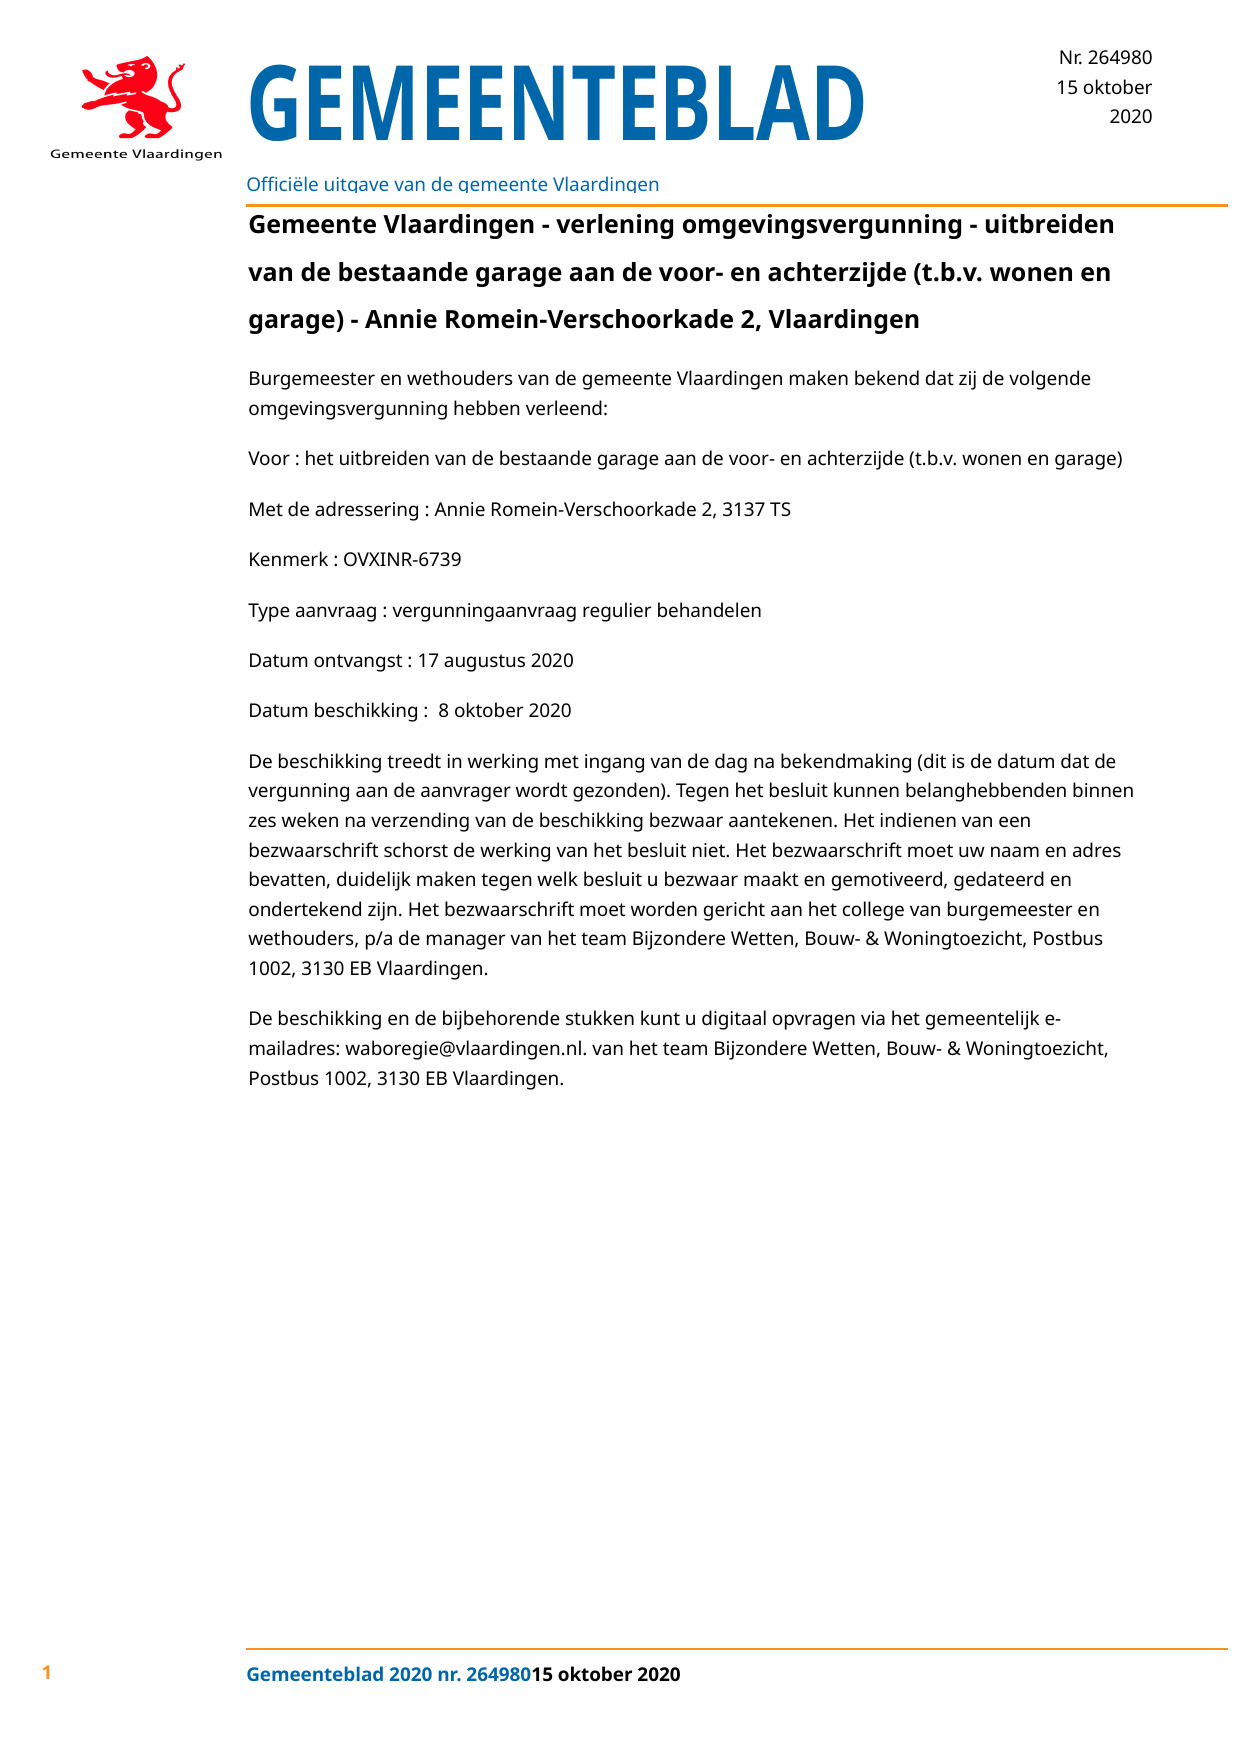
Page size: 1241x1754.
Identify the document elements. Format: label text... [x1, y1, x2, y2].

text Type aanvraag : vergunningaanvraag regulier behandelen [248, 597, 1152, 622]
text Voor : het uitbreiden van de bestaande garage aan de voor- en achterzijde (t.b.v. wonen en garage) [248, 446, 1152, 471]
text Burgemeester en wethouders van de gemeente Vlaardingen maken bekend dat zij de volgende omgevingsvergunning hebben verleend: [248, 366, 1152, 421]
picture [41, 47, 231, 172]
text Datum beschikking : 8 oktober 2020 [248, 698, 1152, 723]
text Datum ontvangst : 17 augustus 2020 [248, 647, 1152, 673]
text De beschikking treedt in werking met ingang van de dag na bekendmaking (dit is de datum dat de vergunning aan de aanvrager wordt gezonden). Tegen het besluit kunnen belanghebbenden binnen zes weken na verzending van de beschikking bezwaar aantekenen. Het indienen van een bezwaarschrift schorst de werking van het besluit niet. Het bezwaarschrift moet uw naam en adres bevatten, duidelijk maken tegen welk besluit u bezwaar maakt en gemotiveerd, gedateerd en ondertekend zijn. Het bezwaarschrift moet worden gericht aan het college van burgemeester en wethouders, p/a de manager van het team Bijzondere Wetten, Bouw- & Woningtoezicht, Postbus 1002, 3130 EB Vlaardingen. [248, 748, 1152, 981]
text De beschikking en de bijbehorende stukken kunt u digitaal opvragen via het gemeentelijk e-mailadres: waboregie@vlaardingen.nl. van het team Bijzondere Wetten, Bouw- & Woningtoezicht, Postbus 1002, 3130 EB Vlaardingen. [248, 1006, 1152, 1090]
text Kenmerk : OVXINR-6739 [248, 546, 1152, 572]
text Gemeente Vlaardingen - verlening omgevingsvergunning - uitbreiden van de bestaande garage aan de voor- en achterzijde (t.b.v. wonen en garage) - Annie Romein-Verschoorkade 2, Vlaardingen [248, 207, 1152, 336]
text Met de adressering : Annie Romein-Verschoorkade 2, 3137 TS [248, 496, 1152, 522]
